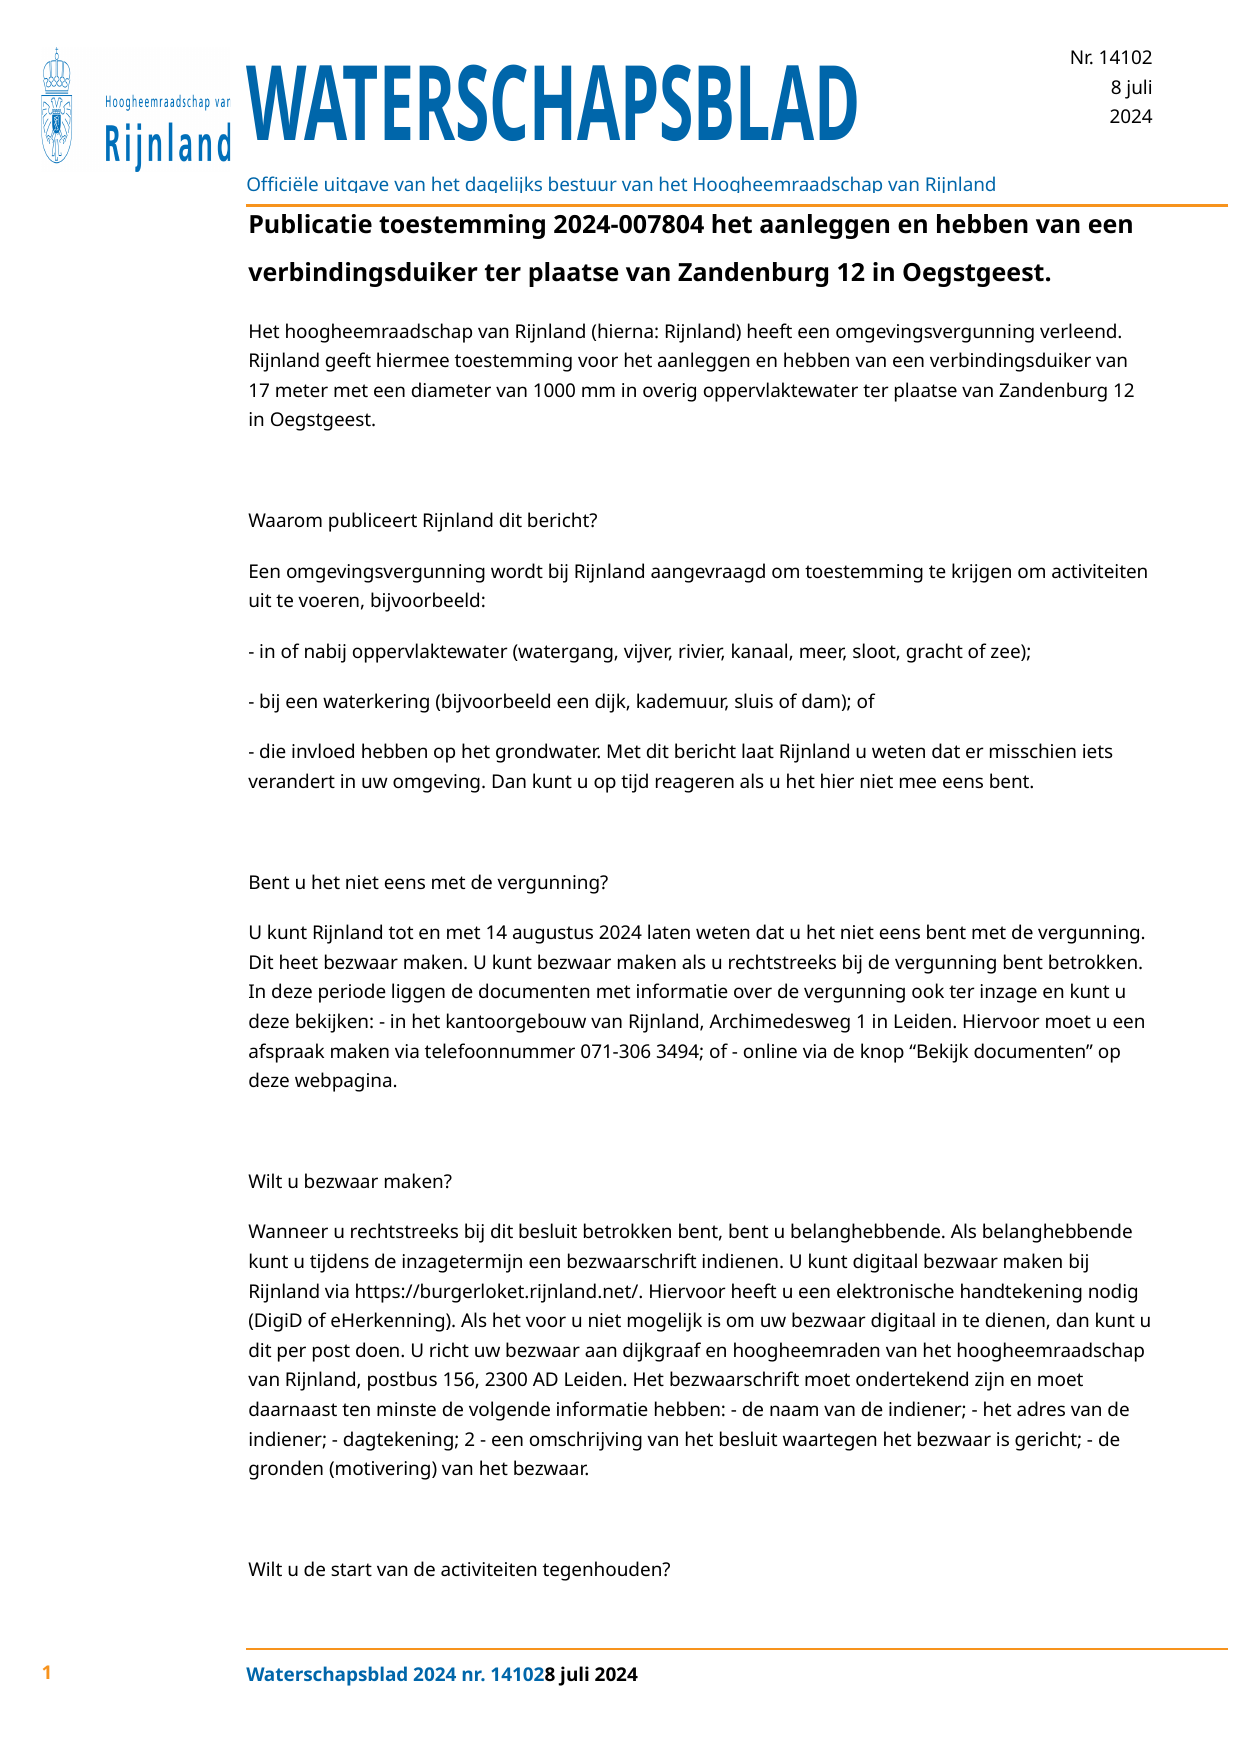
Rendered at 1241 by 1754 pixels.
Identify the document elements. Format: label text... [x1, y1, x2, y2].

text Een omgevingsvergunning wordt bij Rijnland aangevraagd om toestemming te krijgen om activiteiten uit te voeren, bijvoorbeeld: [248, 558, 1152, 613]
text Publicatie toestemming 2024-007804 het aanleggen en hebben van een verbindingsduiker ter plaatse van Zandenburg 12 in Oegstgeest. [248, 207, 1152, 288]
picture [41, 47, 231, 172]
text U kunt Rijnland tot en met 14 augustus 2024 laten weten dat u het niet eens bent met de vergunning. Dit heet bezwaar maken. U kunt bezwaar maken als u rechtstreeks bij de vergunning bent betrokken. In deze periode liggen de documenten met informatie over de vergunning ook ter inzage en kunt u deze bekijken: - in het kantoorgebouw van Rijnland, Archimedesweg 1 in Leiden. Hiervoor moet u een afspraak maken via telefoonnummer 071-306 3494; of - online via de knop “Bekijk documenten” op deze webpagina. [248, 919, 1152, 1093]
text Het hoogheemraadschap van Rijnland (hierna: Rijnland) heeft een omgevingsvergunning verleend. Rijnland geeft hiermee toestemming voor het aanleggen en hebben van een verbindingsduiker van 17 meter met een diameter van 1000 mm in overig oppervlaktewater ter plaatse van Zandenburg 12 in Oegstgeest. [248, 318, 1152, 432]
text Wanneer u rechtstreeks bij dit besluit betrokken bent, bent u belanghebbende. Als belanghebbende kunt u tijdens de inzagetermijn een bezwaarschrift indienen. U kunt digitaal bezwaar maken bij Rijnland via https://burgerloket.rijnland.net/. Hiervoor heeft u een elektronische handtekening nodig (DigiD of eHerkenning). Als het voor u niet mogelijk is om uw bezwaar digitaal in te dienen, dan kunt u dit per post doen. U richt uw bezwaar aan dijkgraaf en hoogheemraden van het hoogheemraadschap van Rijnland, postbus 156, 2300 AD Leiden. Het bezwaarschrift moet ondertekend zijn en moet daarnaast ten minste de volgende informatie hebben: - de naam van de indiener; - het adres van de indiener; - dagtekening; 2 - een omschrijving van het besluit waartegen het bezwaar is gericht; - de gronden (motivering) van het bezwaar. [248, 1219, 1152, 1481]
text - bij een waterkering (bijvoorbeeld een dijk, kademuur, sluis of dam); of [248, 688, 1152, 714]
text - in of nabij oppervlaktewater (watergang, vijver, rivier, kanaal, meer, sloot, gracht of zee); [248, 638, 1152, 664]
text Bent u het niet eens met de vergunning? [248, 869, 1152, 895]
text - die invloed hebben op het grondwater. Met dit bericht laat Rijnland u weten dat er misschien iets verandert in uw omgeving. Dan kunt u op tijd reageren als u het hier niet mee eens bent. [248, 739, 1152, 794]
text Waarom publiceert Rijnland dit bericht? [248, 507, 1152, 533]
text Wilt u de start van de activiteiten tegenhouden? [248, 1556, 1152, 1582]
text Wilt u bezwaar maken? [248, 1168, 1152, 1194]
